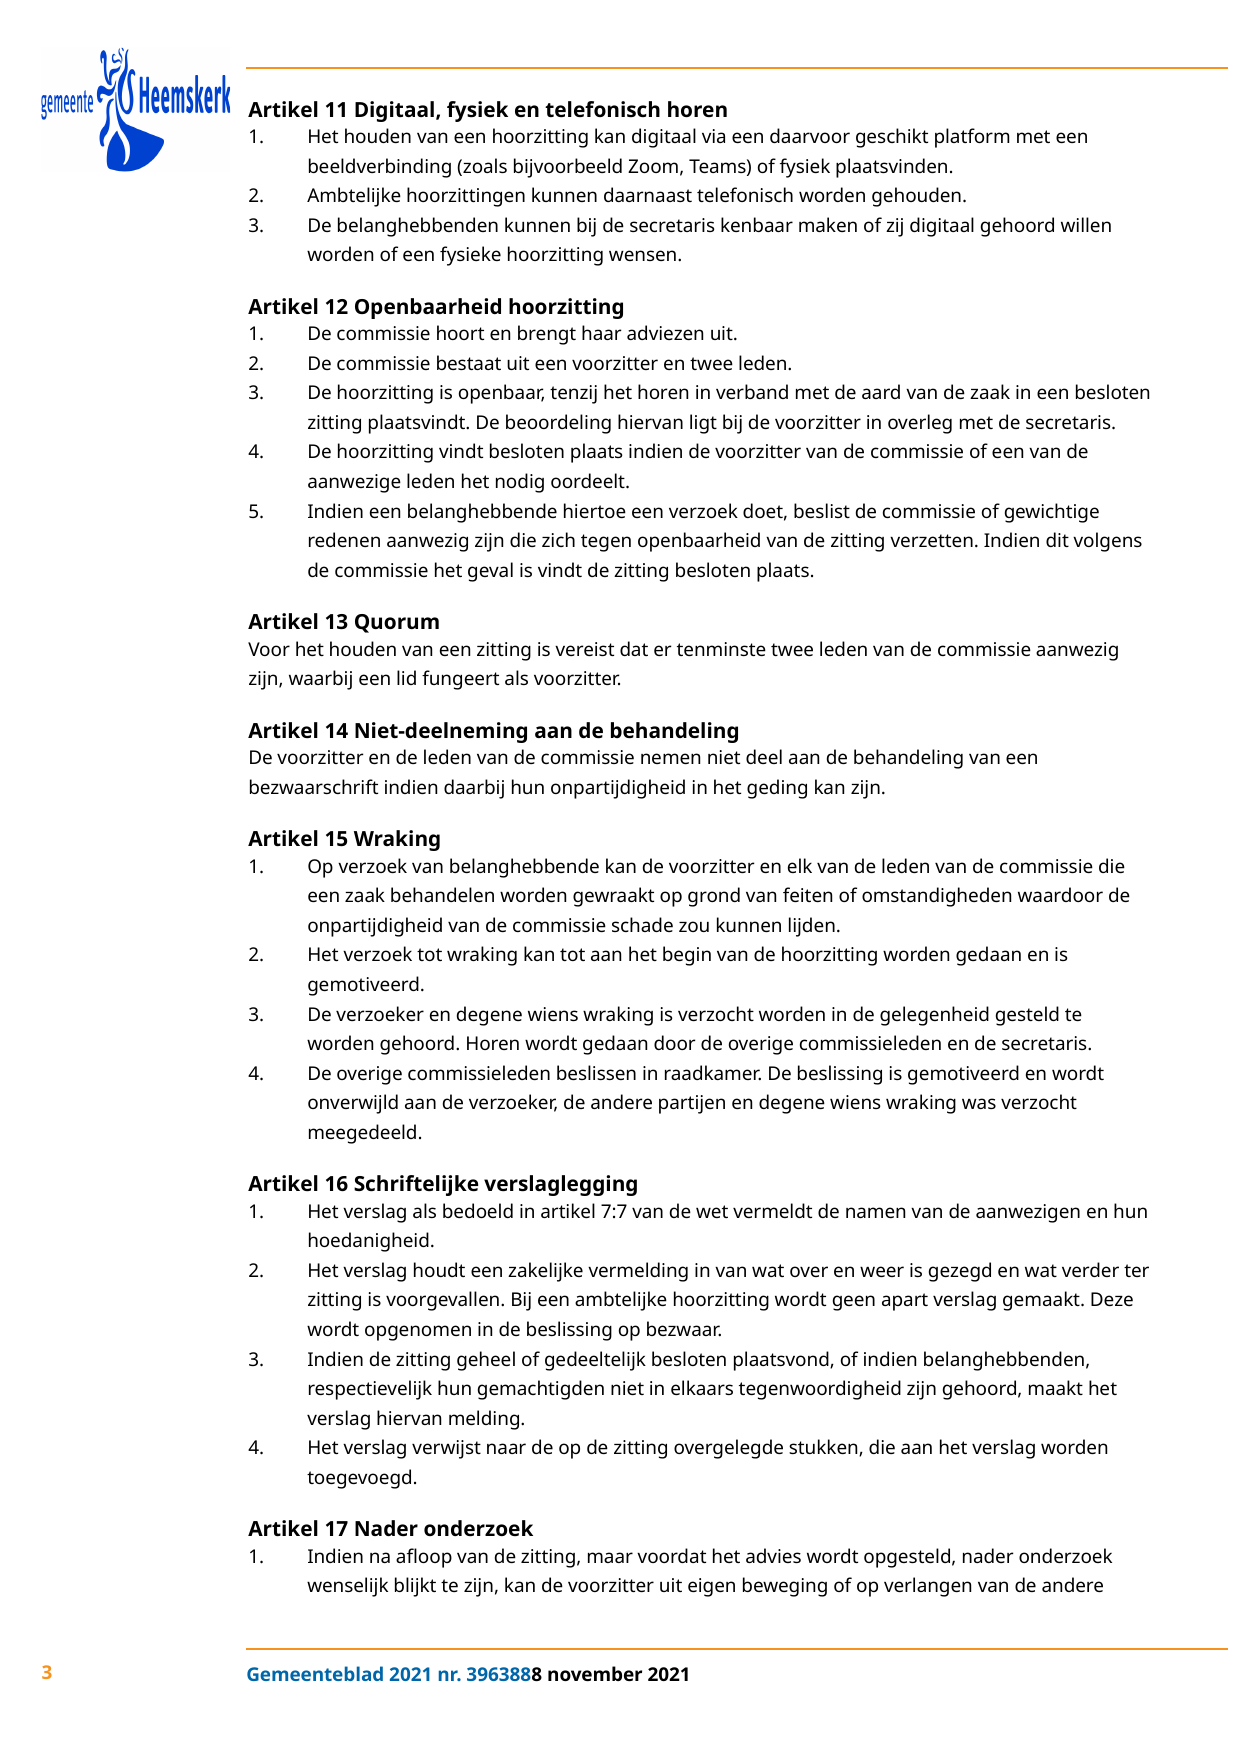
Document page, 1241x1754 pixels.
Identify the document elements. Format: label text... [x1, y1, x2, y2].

list De commissie hoort en brengt haar adviezen uit. [248, 320, 1152, 346]
text Artikel 17 Nader onderzoek [248, 1514, 1152, 1543]
list Het verslag houdt een zakelijke vermelding in van wat over en weer is gezegd en wat verder ter zitting is voorgevallen. Bij een ambtelijke hoorzitting wordt geen apart verslag gemaakt. Deze wordt opgenomen in de beslissing op bezwaar. [248, 1257, 1152, 1342]
list Het verslag verwijst naar de op de zitting overgelegde stukken, die aan het verslag worden toegevoegd. [248, 1434, 1152, 1490]
list De verzoeker en degene wiens wraking is verzocht worden in de gelegenheid gesteld te worden gehoord. Horen wordt gedaan door de overige commissieleden en de secretaris. [248, 1001, 1152, 1056]
list Ambtelijke hoorzittingen kunnen daarnaast telefonisch worden gehouden. [248, 182, 1152, 208]
text Artikel 11 Digitaal, fysiek en telefonisch horen [248, 95, 1152, 123]
text Artikel 14 Niet-deelneming aan de behandeling [248, 716, 1152, 744]
text Artikel 15 Wraking [248, 824, 1152, 853]
list Het houden van een hoorzitting kan digitaal via een daarvoor geschikt platform met een beeldverbinding (zoals bijvoorbeeld Zoom, Teams) of fysiek plaatsvinden. [248, 123, 1152, 178]
list De belanghebbenden kunnen bij de secretaris kenbaar maken of zij digitaal gehoord willen worden of een fysieke hoorzitting wensen. [248, 212, 1152, 267]
list Indien de zitting geheel of gedeeltelijk besloten plaatsvond, of indien belanghebbenden, respectievelijk hun gemachtigden niet in elkaars tegenwoordigheid zijn gehoord, maakt het verslag hiervan melding. [248, 1346, 1152, 1431]
list De overige commissieleden beslissen in raadkamer. De beslissing is gemotiveerd en wordt onverwijld aan de verzoeker, de andere partijen en degene wiens wraking was verzocht meegedeeld. [248, 1060, 1152, 1145]
list Op verzoek van belanghebbende kan de voorzitter en elk van de leden van de commissie die een zaak behandelen worden gewraakt op grond van feiten of omstandigheden waardoor de onpartijdigheid van de commissie schade zou kunnen lijden. [248, 853, 1152, 938]
text De voorzitter en de leden van de commissie nemen niet deel aan de behandeling van een bezwaarschrift indien daarbij hun onpartijdigheid in het geding kan zijn. [248, 744, 1152, 800]
text Artikel 12 Openbaarheid hoorzitting [248, 292, 1152, 320]
list De commissie bestaat uit een voorzitter en twee leden. [248, 350, 1152, 376]
list Het verslag als bedoeld in artikel 7:7 van de wet vermeldt de namen van de aanwezigen en hun hoedanigheid. [248, 1198, 1152, 1253]
list Indien na afloop van de zitting, maar voordat het advies wordt opgesteld, nader onderzoek wenselijk blijkt te zijn, kan de voorzitter uit eigen beweging of op verlangen van de andere [248, 1543, 1152, 1598]
list Indien een belanghebbende hiertoe een verzoek doet, beslist de commissie of gewichtige redenen aanwezig zijn die zich tegen openbaarheid van de zitting verzetten. Indien dit volgens de commissie het geval is vindt de zitting besloten plaats. [248, 498, 1152, 583]
list De hoorzitting is openbaar, tenzij het horen in verband met de aard van de zaak in een besloten zitting plaatsvindt. De beoordeling hiervan ligt bij de voorzitter in overleg met de secretaris. [248, 379, 1152, 435]
list Het verzoek tot wraking kan tot aan het begin van de hoorzitting worden gedaan en is gemotiveerd. [248, 942, 1152, 997]
text Artikel 13 Quorum [248, 607, 1152, 636]
picture [41, 47, 231, 172]
text Voor het houden van een zitting is vereist dat er tenminste twee leden van de commissie aanwezig zijn, waarbij een lid fungeert als voorzitter. [248, 636, 1152, 691]
list De hoorzitting vindt besloten plaats indien de voorzitter van de commissie of een van de aanwezige leden het nodig oordeelt. [248, 439, 1152, 494]
text Artikel 16 Schriftelijke verslaglegging [248, 1169, 1152, 1198]
